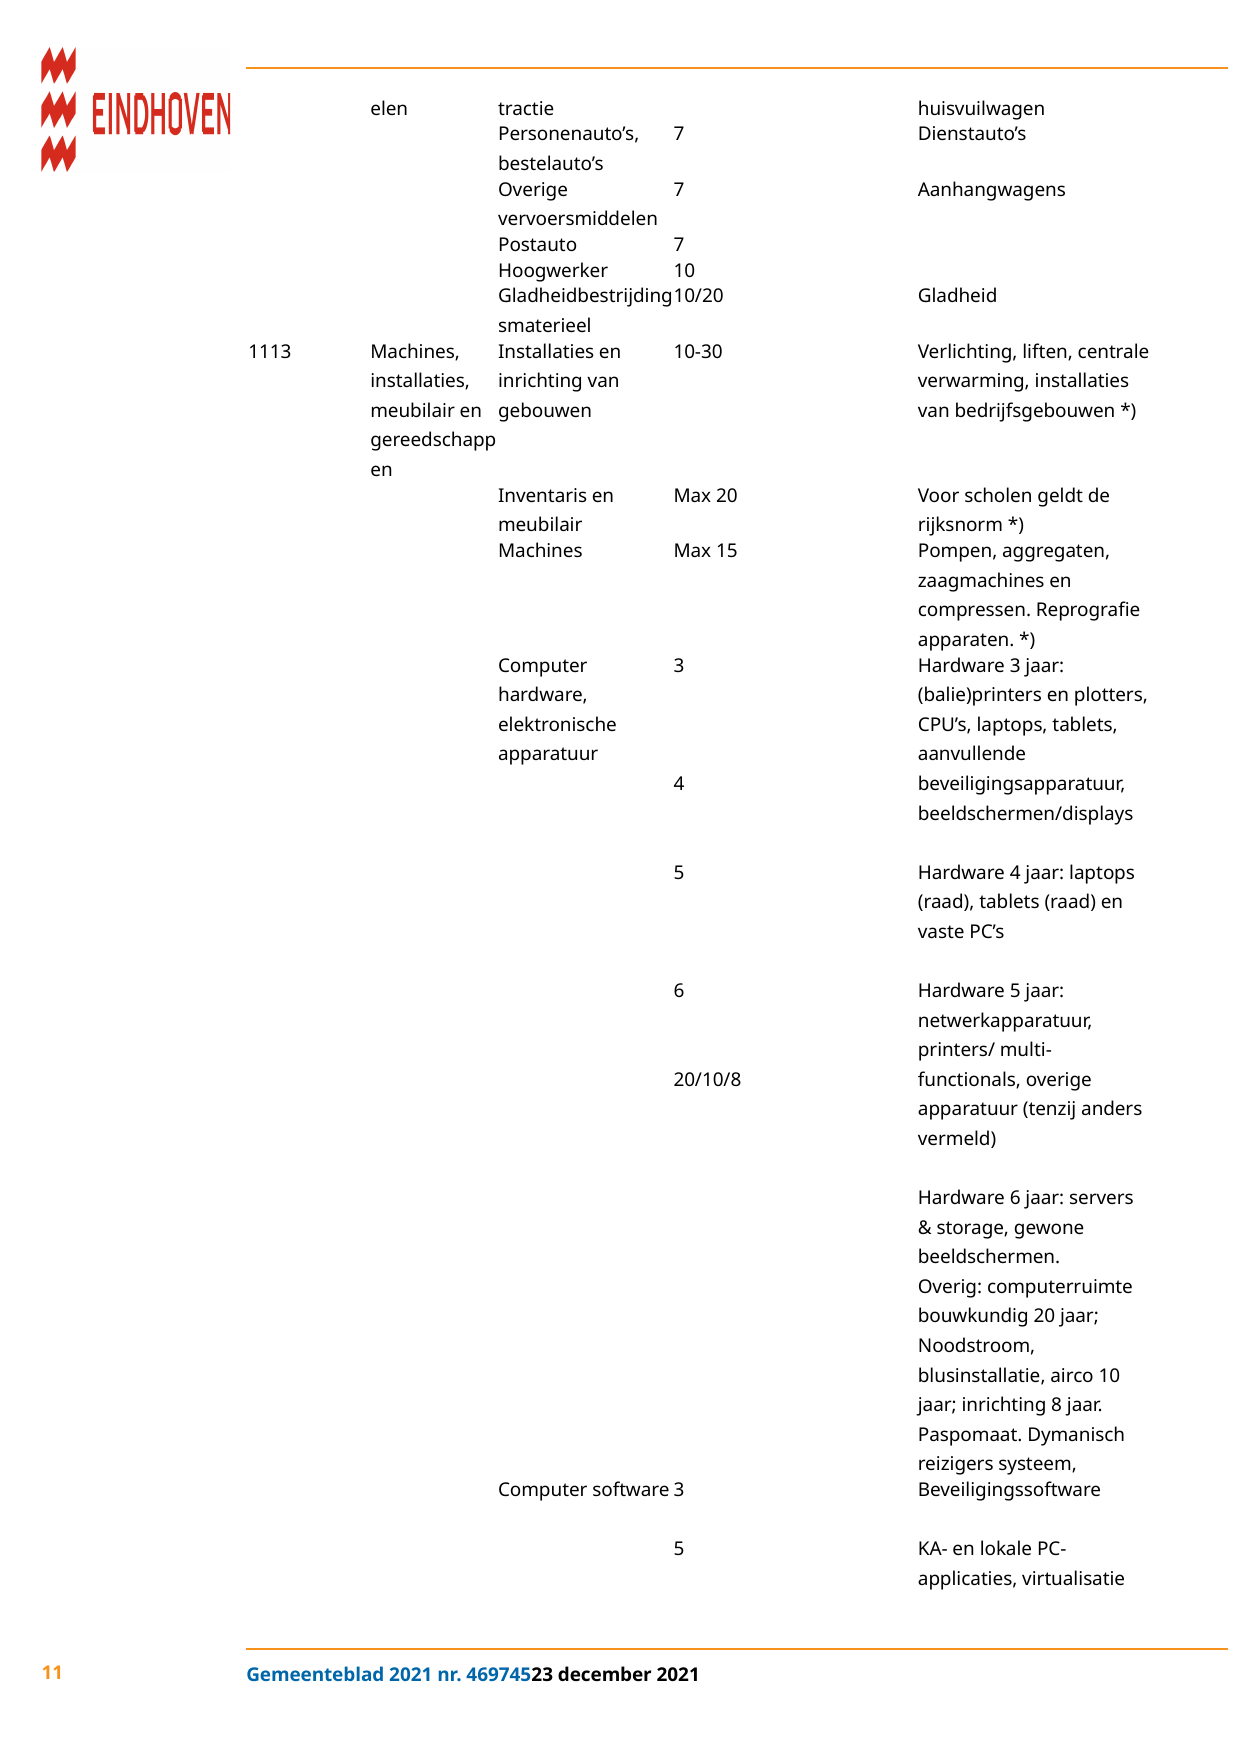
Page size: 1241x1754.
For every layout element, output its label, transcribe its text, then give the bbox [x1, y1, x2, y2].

picture [41, 47, 231, 172]
table_cell [370, 1476, 498, 1591]
table_cell Gladheid [918, 283, 1152, 338]
table_cell [918, 257, 1152, 283]
table_cell Computer hardware, elektronische apparatuur [498, 652, 673, 1476]
table_cell [370, 231, 498, 257]
table_cell huisvuilwagen [918, 95, 1152, 121]
table_cell [918, 231, 1152, 257]
table_cell [795, 652, 918, 1476]
table_cell Aanhangwagens [918, 176, 1152, 231]
table_cell Pompen, aggregaten, zaagmachines en compressen. Reprografie apparaten. *) [918, 537, 1152, 652]
table_cell Voor scholen geldt de rijksnorm *) [918, 482, 1152, 537]
table_cell 7 [673, 121, 795, 176]
table_cell 7 [673, 231, 795, 257]
table_cell Postauto [498, 231, 673, 257]
table_cell [795, 283, 918, 338]
table_cell Overige vervoersmiddelen [498, 176, 673, 231]
table_cell [370, 482, 498, 537]
table_cell elen [370, 95, 498, 121]
table_cell [370, 652, 498, 1476]
table_cell 3 5 [673, 1476, 795, 1591]
table_cell [248, 537, 370, 652]
table_cell [795, 482, 918, 537]
table_cell [248, 176, 370, 231]
table_cell [795, 338, 918, 482]
table_cell [673, 95, 795, 121]
table_cell [795, 95, 918, 121]
table_cell tractie [498, 95, 673, 121]
table_cell 10 [673, 257, 795, 283]
table_cell Verlichting, liften, centrale verwarming, installaties van bedrijfsgebouwen *) [918, 338, 1152, 482]
table_cell 3 4 5 6 20/10/8 [673, 652, 795, 1476]
table_cell [370, 283, 498, 338]
table_cell Hoogwerker [498, 257, 673, 283]
table_cell [248, 121, 370, 176]
table_cell Max 15 [673, 537, 795, 652]
table_cell Gladheidbestrijdingsmaterieel [498, 283, 673, 338]
table_cell [370, 257, 498, 283]
table_cell [248, 95, 370, 121]
table_cell 10-30 [673, 338, 795, 482]
table_cell [795, 231, 918, 257]
table_cell Installaties en inrichting van gebouwen [498, 338, 673, 482]
table_cell 10/20 [673, 283, 795, 338]
table_cell Beveiligingssoftware KA- en lokale PC-applicaties, virtualisatie [918, 1476, 1152, 1591]
table_cell [795, 176, 918, 231]
table_cell 7 [673, 176, 795, 231]
table_cell [795, 537, 918, 652]
table_cell Dienstauto’s [918, 121, 1152, 176]
table_cell [248, 1476, 370, 1591]
table_cell 1113 [248, 338, 370, 482]
table_cell Machines, installaties, meubilair en gereedschappen [370, 338, 498, 482]
table_cell [795, 1476, 918, 1591]
table_cell [248, 652, 370, 1476]
table_cell [248, 283, 370, 338]
table_cell [248, 257, 370, 283]
table_cell [248, 231, 370, 257]
table_cell Inventaris en meubilair [498, 482, 673, 537]
table_cell [370, 176, 498, 231]
table_cell Machines [498, 537, 673, 652]
table_cell [370, 121, 498, 176]
table_cell [370, 537, 498, 652]
table_cell [795, 257, 918, 283]
table_cell Personenauto’s, bestelauto’s [498, 121, 673, 176]
table_cell Max 20 [673, 482, 795, 537]
table_cell Hardware 3 jaar: (balie)printers en plotters, CPU’s, laptops, tablets, aanvullende beveiligingsapparatuur, beeldschermen/displays Hardware 4 jaar: laptops (raad), tablets (raad) en vaste PC’s Hardware 5 jaar: netwerkapparatuur, printers/ multi-functionals, overige apparatuur (tenzij anders vermeld) Hardware 6 jaar: servers & storage, gewone beeldschermen. Overig: computerruimte bouwkundig 20 jaar; Noodstroom, blusinstallatie, airco 10 jaar; inrichting 8 jaar. Paspomaat. Dymanisch reizigers systeem, [918, 652, 1152, 1476]
table_cell [248, 482, 370, 537]
table_cell [795, 121, 918, 176]
table_cell Computer software [498, 1476, 673, 1591]
